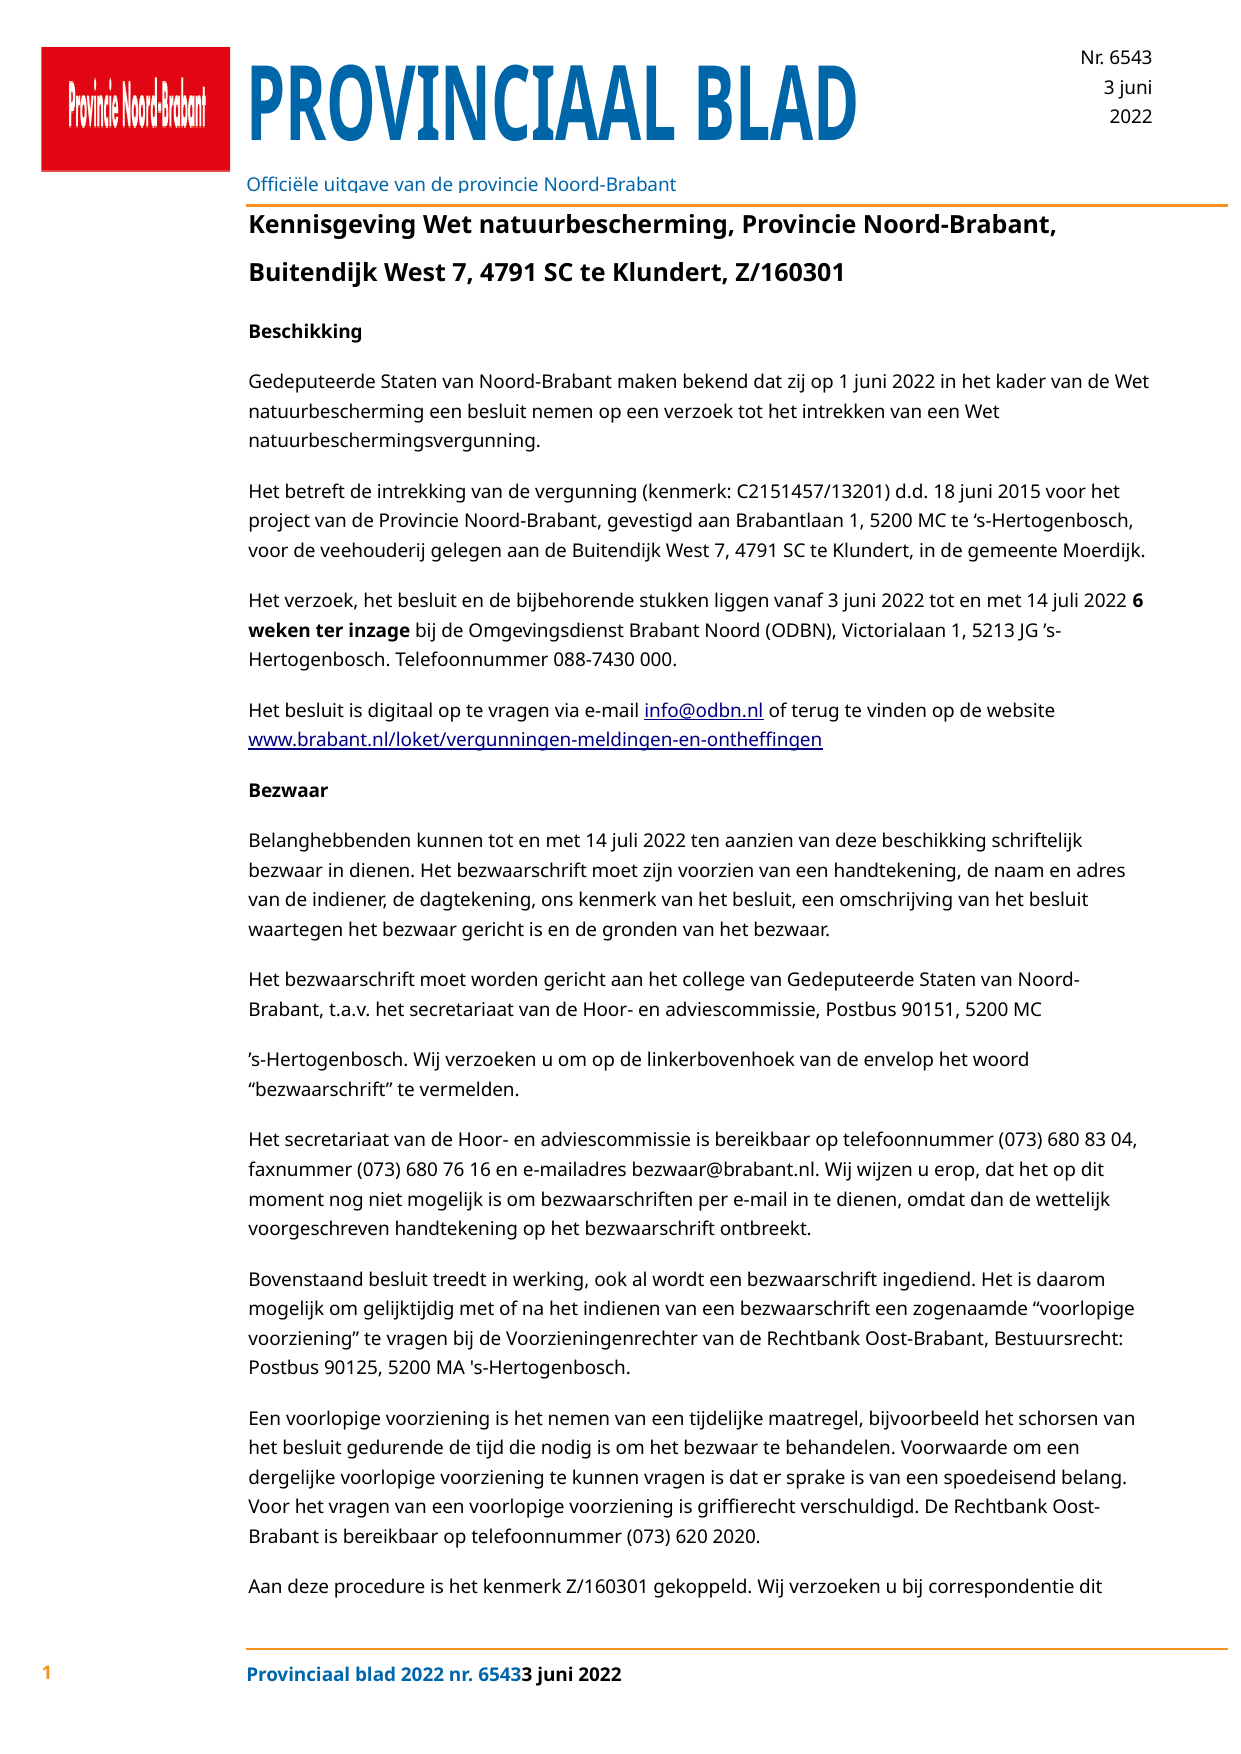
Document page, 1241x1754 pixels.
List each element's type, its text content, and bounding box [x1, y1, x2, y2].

text Een voorlopige voorziening is het nemen van een tijdelijke maatregel, bijvoorbeeld het schorsen van het besluit gedurende de tijd die nodig is om het bezwaar te behandelen. Voorwaarde om een dergelijke voorlopige voorziening te kunnen vragen is dat er sprake is van een spoedeisend belang. Voor het vragen van een voorlopige voorziening is griffierecht verschuldigd. De Rechtbank Oost-Brabant is bereikbaar op telefoonnummer (073) 620 2020. [248, 1405, 1152, 1549]
text Het bezwaarschrift moet worden gericht aan het college van Gedeputeerde Staten van Noord-Brabant, t.a.v. het secretariaat van de Hoor- en adviescommissie, Postbus 90151, 5200 MC [248, 967, 1152, 1022]
text Gedeputeerde Staten van Noord-Brabant maken bekend dat zij op 1 juni 2022 in het kader van de Wet natuurbescherming een besluit nemen op een verzoek tot het intrekken van een Wet natuurbeschermingsvergunning. [248, 368, 1152, 453]
text Het besluit is digitaal op te vragen via e-mail info@odbn.nl of terug te vinden op de website www.brabant.nl/loket/vergunningen-meldingen-en-ontheffingen [248, 697, 1152, 752]
text Kennisgeving Wet natuurbescherming, Provincie Noord-Brabant, Buitendijk West 7, 4791 SC te Klundert, Z/160301 [248, 207, 1152, 288]
text Het secretariaat van de Hoor- en adviescommissie is bereikbaar op telefoonnummer (073) 680 83 04, faxnummer (073) 680 76 16 en e-mailadres bezwaar@brabant.nl. Wij wijzen u erop, dat het op dit moment nog niet mogelijk is om bezwaarschriften per e-mail in te dienen, omdat dan de wettelijk voorgeschreven handtekening op het bezwaarschrift ontbreekt. [248, 1127, 1152, 1241]
text ’s-Hertogenbosch. Wij verzoeken u om op de linkerbovenhoek van de envelop het woord “bezwaarschrift” te vermelden. [248, 1047, 1152, 1102]
text Beschikking [248, 318, 1152, 344]
text Het verzoek, het besluit en de bijbehorende stukken liggen vanaf 3 juni 2022 tot en met 14 juli 2022 6 weken ter inzage bij de Omgevingsdienst Brabant Noord (ODBN), Victorialaan 1, 5213 JG ’s-Hertogenbosch. Telefoonnummer 088-7430 000. [248, 587, 1152, 672]
text Aan deze procedure is het kenmerk Z/160301 gekoppeld. Wij verzoeken u bij correspondentie dit [248, 1574, 1152, 1599]
picture [41, 47, 231, 172]
text Bezwaar [248, 777, 1152, 803]
text Het betreft de intrekking van de vergunning (kenmerk: C2151457/13201) d.d. 18 juni 2015 voor het project van de Provincie Noord-Brabant, gevestigd aan Brabantlaan 1, 5200 MC te ‘s-Hertogenbosch, voor de veehouderij gelegen aan de Buitendijk West 7, 4791 SC te Klundert, in de gemeente Moerdijk. [248, 478, 1152, 563]
text Belanghebbenden kunnen tot en met 14 juli 2022 ten aanzien van deze beschikking schriftelijk bezwaar in dienen. Het bezwaarschrift moet zijn voorzien van een handtekening, de naam en adres van de indiener, de dagtekening, ons kenmerk van het besluit, een omschrijving van het besluit waartegen het bezwaar gericht is en de gronden van het bezwaar. [248, 827, 1152, 942]
text Bovenstaand besluit treedt in werking, ook al wordt een bezwaarschrift ingediend. Het is daarom mogelijk om gelijktijdig met of na het indienen van een bezwaarschrift een zogenaamde “voorlopige voorziening” te vragen bij de Voorzieningenrechter van de Rechtbank Oost-Brabant, Bestuursrecht: Postbus 90125, 5200 MA 's-Hertogenbosch. [248, 1266, 1152, 1380]
